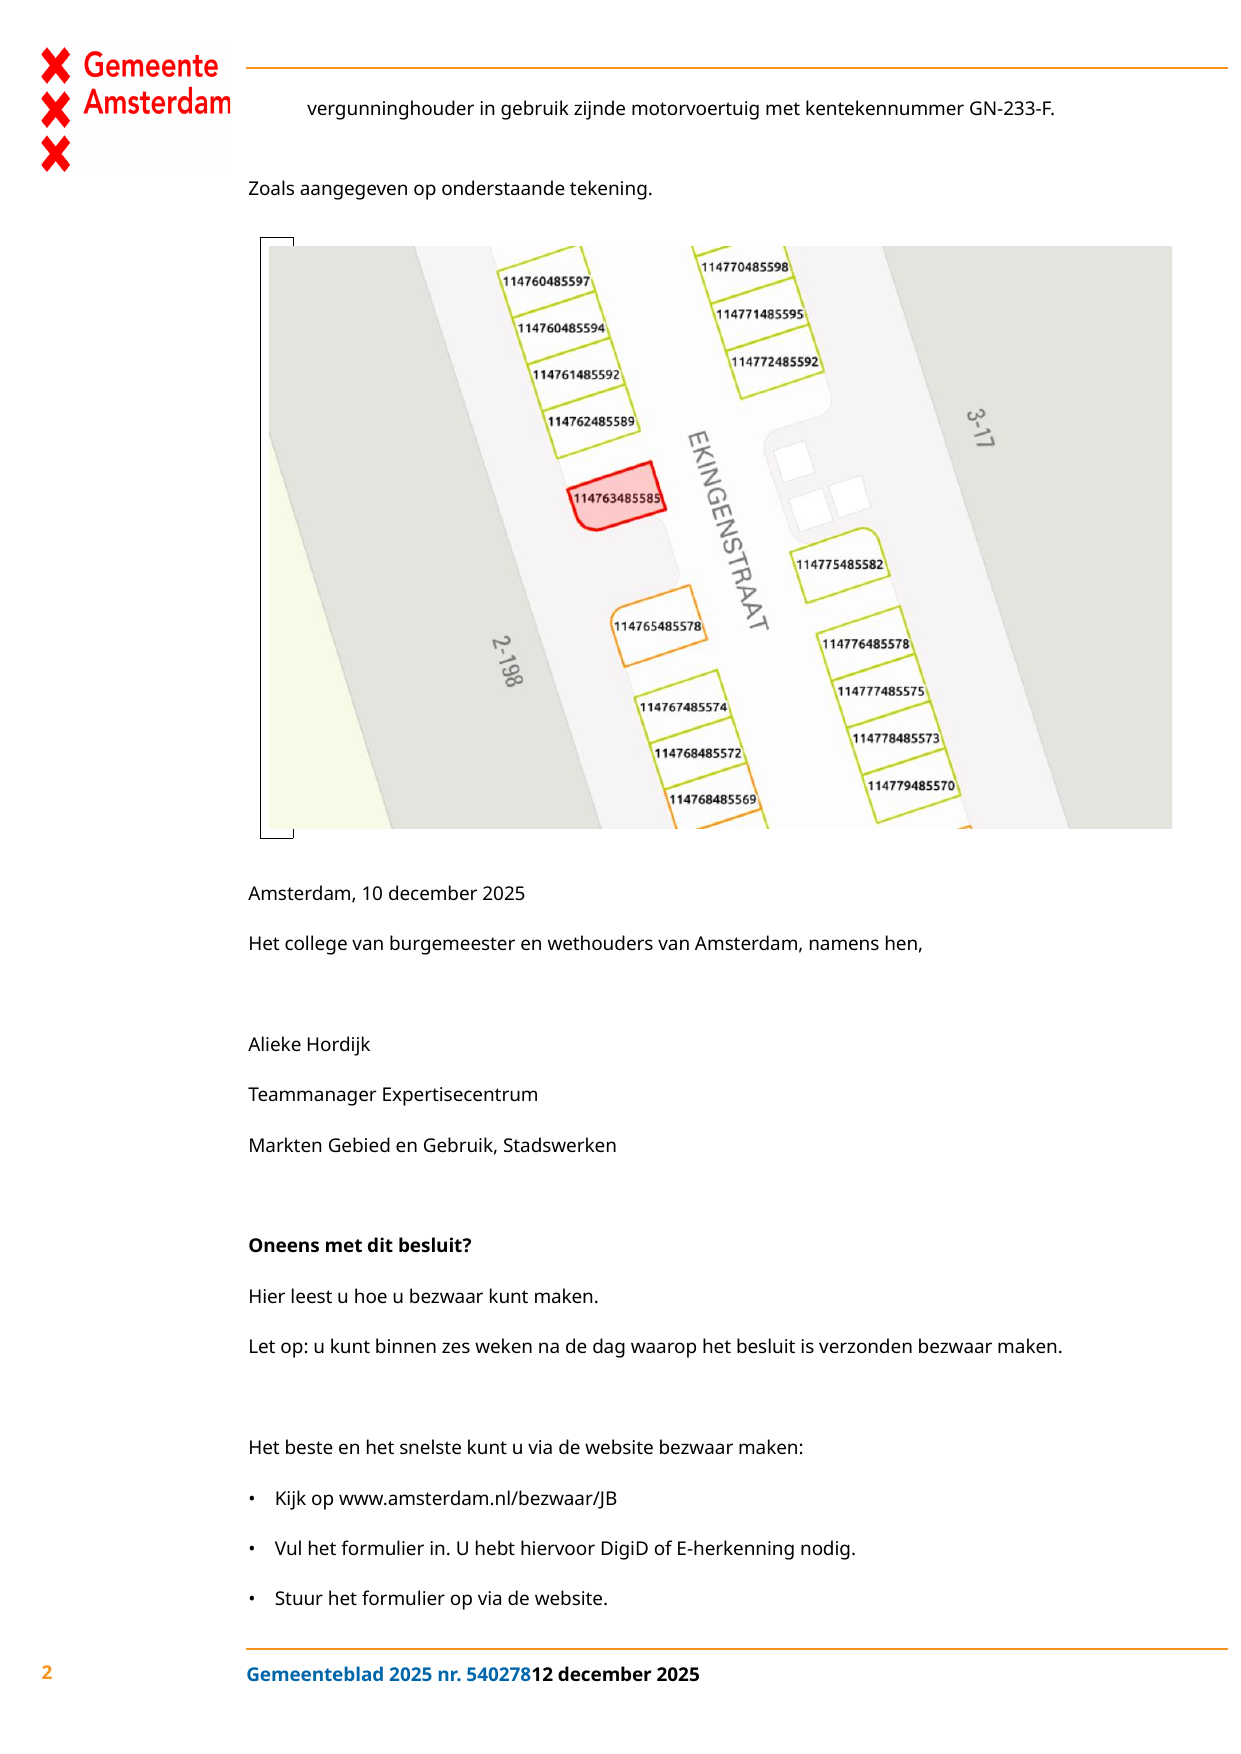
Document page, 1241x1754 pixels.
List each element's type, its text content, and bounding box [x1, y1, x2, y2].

picture [268, 246, 1173, 829]
text Hier leest u hoe u bezwaar kunt maken. [248, 1283, 1152, 1309]
text Markten Gebied en Gebruik, Stadswerken [248, 1132, 1152, 1157]
list vergunninghouder in gebruik zijnde motorvoertuig met kentekennummer GN-233-F. [248, 95, 1152, 121]
text • Stuur het formulier op via de website. [248, 1586, 1152, 1611]
picture [41, 47, 231, 172]
text • Vul het formulier in. U hebt hiervoor DigiD of E-herkenning nodig. [248, 1535, 1152, 1561]
text Zoals aangegeven op onderstaande tekening. [248, 175, 1152, 201]
text Het beste en het snelste kunt u via de website bezwaar maken: [248, 1434, 1152, 1460]
text Amsterdam, 10 december 2025 [248, 880, 1152, 905]
text Alieke Hordijk [248, 1031, 1152, 1057]
text Let op: u kunt binnen zes weken na de dag waarop het besluit is verzonden bezwaar maken. [248, 1333, 1152, 1359]
text Het college van burgemeester en wethouders van Amsterdam, namens hen, [248, 930, 1152, 956]
text • Kijk op www.amsterdam.nl/bezwaar/JB [248, 1485, 1152, 1510]
text Teammanager Expertisecentrum [248, 1081, 1152, 1107]
text Oneens met dit besluit? [248, 1233, 1152, 1258]
